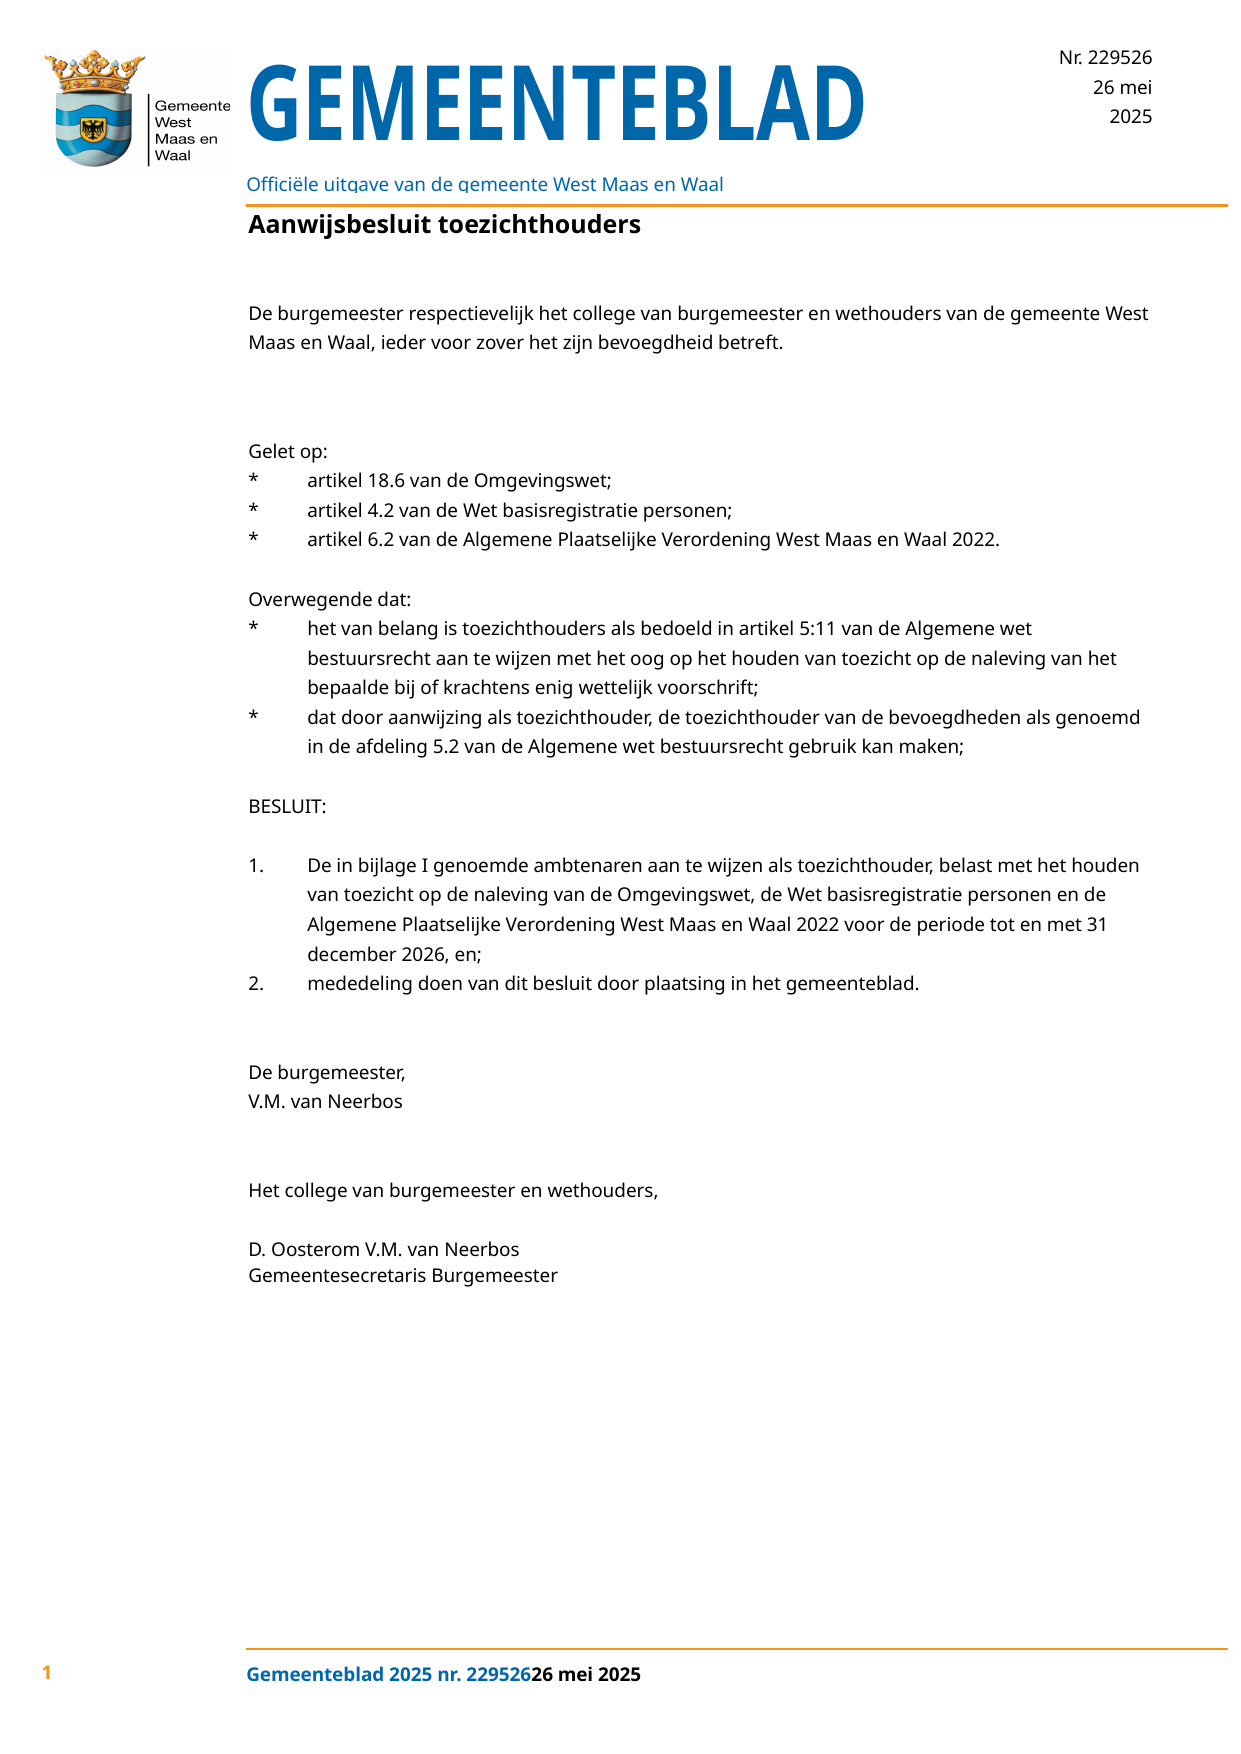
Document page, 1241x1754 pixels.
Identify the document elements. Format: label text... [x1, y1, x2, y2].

picture [41, 47, 231, 172]
list artikel 6.2 van de Algemene Plaatselijke Verordening West Maas en Waal 2022. [248, 527, 1152, 552]
text Gemeentesecretaris Burgemeester [248, 1262, 1152, 1288]
list De in bijlage I genoemde ambtenaren aan te wijzen als toezichthouder, belast met het houden van toezicht op de naleving van de Omgevingswet, de Wet basisregistratie personen en de Algemene Plaatselijke Verordening West Maas en Waal 2022 voor de periode tot en met 31 december 2026, en; [248, 852, 1152, 967]
text Het college van burgemeester en wethouders, [248, 1177, 1152, 1203]
list artikel 18.6 van de Omgevingswet; [248, 467, 1152, 493]
text De burgemeester, [248, 1059, 1152, 1085]
list het van belang is toezichthouders als bedoeld in artikel 5:11 van de Algemene wet bestuursrecht aan te wijzen met het oog op het houden van toezicht op de naleving van het bepaalde bij of krachtens enig wettelijk voorschrift; [248, 615, 1152, 700]
text De burgemeester respectievelijk het college van burgemeester en wethouders van de gemeente West Maas en Waal, ieder voor zover het zijn bevoegdheid betreft. [248, 300, 1152, 355]
text Gelet op: [248, 438, 1152, 464]
text V.M. van Neerbos [248, 1089, 1152, 1114]
text Aanwijsbesluit toezichthouders [248, 207, 1152, 241]
list artikel 4.2 van de Wet basisregistratie personen; [248, 497, 1152, 523]
text BESLUIT: [248, 793, 1152, 819]
text D. Oosterom V.M. van Neerbos [248, 1237, 1152, 1262]
list mededeling doen van dit besluit door plaatsing in het gemeenteblad. [248, 970, 1152, 996]
text Overwegende dat: [248, 586, 1152, 612]
list dat door aanwijzing als toezichthouder, de toezichthouder van de bevoegdheden als genoemd in de afdeling 5.2 van de Algemene wet bestuursrecht gebruik kan maken; [248, 704, 1152, 759]
